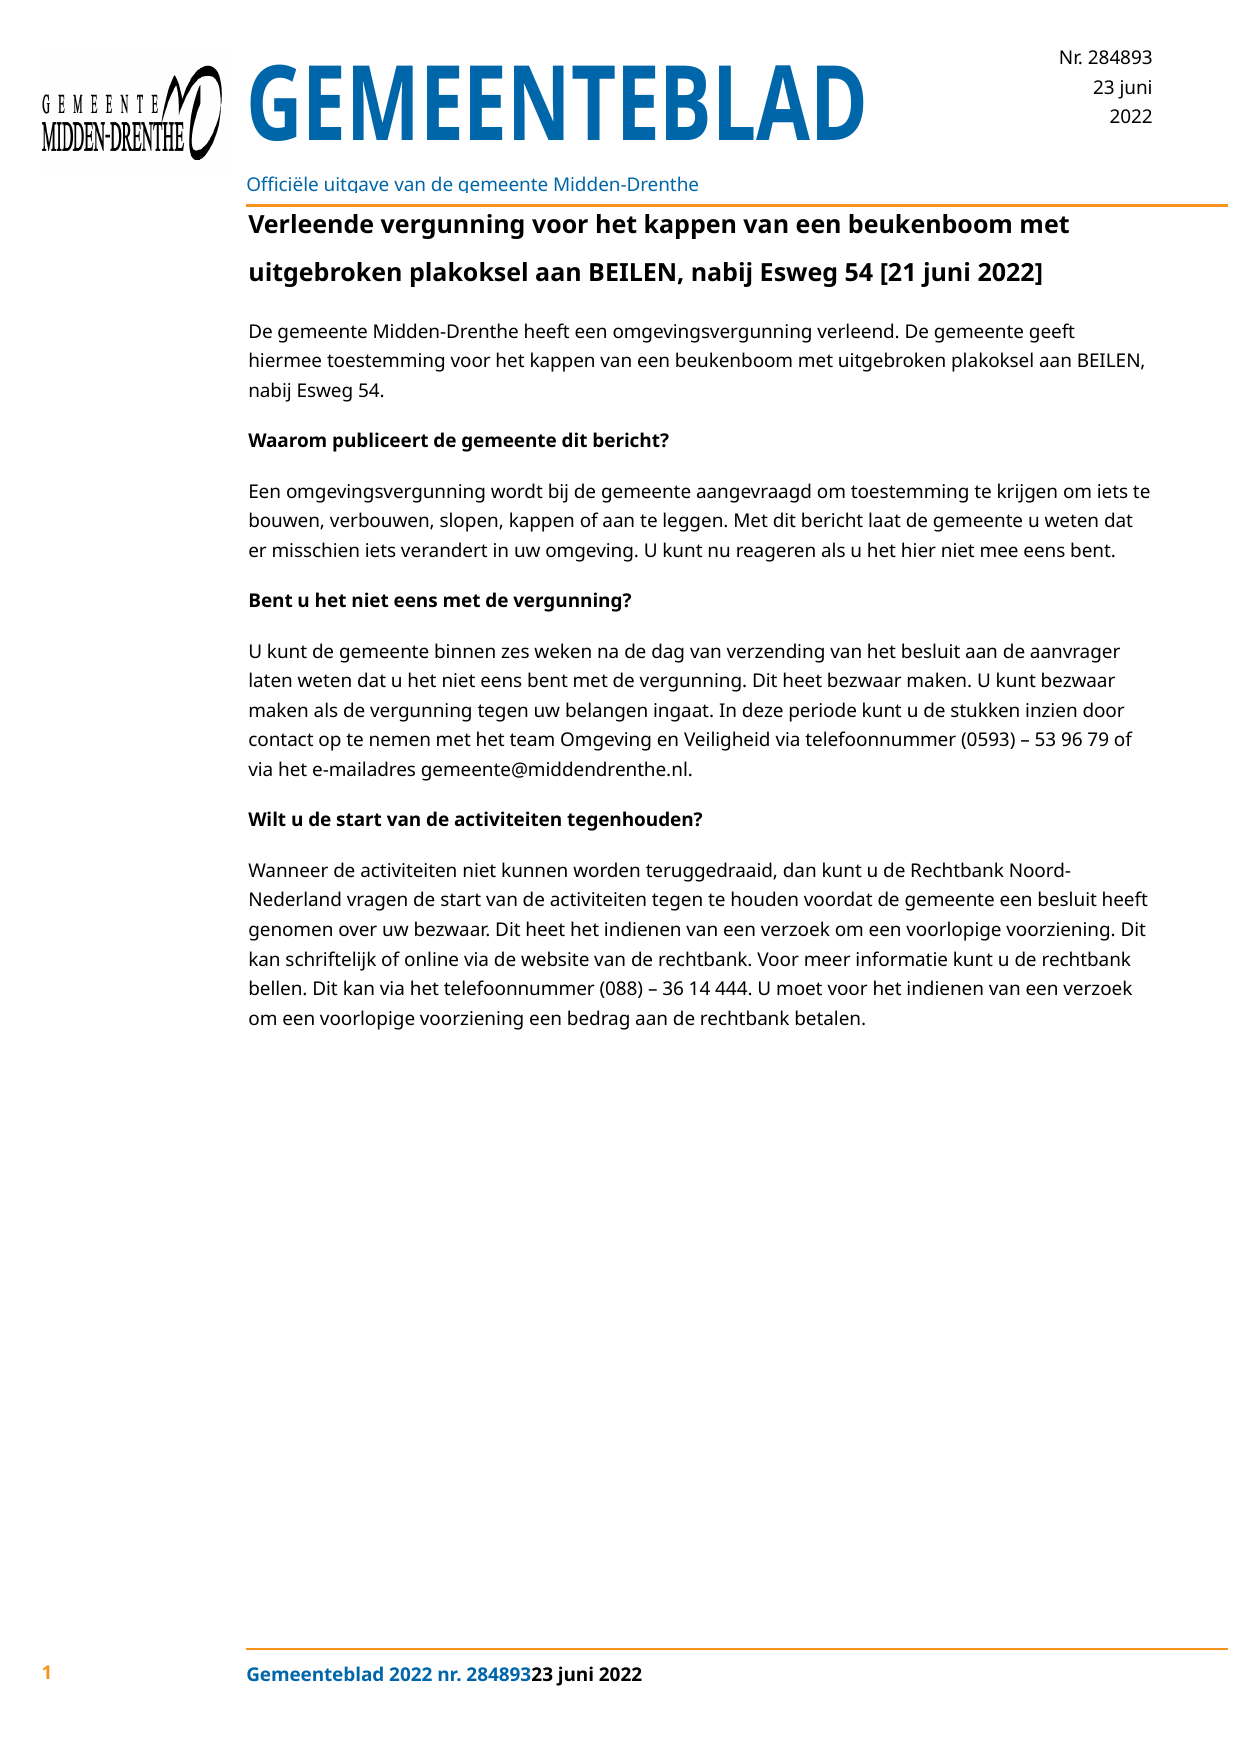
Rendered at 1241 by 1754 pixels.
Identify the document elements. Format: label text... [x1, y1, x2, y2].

text Verleende vergunning voor het kappen van een beukenboom met uitgebroken plakoksel aan BEILEN, nabij Esweg 54 [21 juni 2022] [248, 207, 1152, 288]
text U kunt de gemeente binnen zes weken na de dag van verzending van het besluit aan de aanvrager laten weten dat u het niet eens bent met de vergunning. Dit heet bezwaar maken. U kunt bezwaar maken als de vergunning tegen uw belangen ingaat. In deze periode kunt u de stukken inzien door contact op te nemen met het team Omgeving en Veiligheid via telefoonnummer (0593) – 53 96 79 of via het e-mailadres gemeente@middendrenthe.nl. [248, 638, 1152, 782]
text Wanneer de activiteiten niet kunnen worden teruggedraaid, dan kunt u de Rechtbank Noord-Nederland vragen de start van de activiteiten tegen te houden voordat de gemeente een besluit heeft genomen over uw bezwaar. Dit heet het indienen van een verzoek om een voorlopige voorziening. Dit kan schriftelijk of online via de website van de rechtbank. Voor meer informatie kunt u de rechtbank bellen. Dit kan via het telefoonnummer (088) – 36 14 444. U moet voor het indienen van een verzoek om een voorlopige voorziening een bedrag aan de rechtbank betalen. [248, 857, 1152, 1031]
text Een omgevingsvergunning wordt bij de gemeente aangevraagd om toestemming te krijgen om iets te bouwen, verbouwen, slopen, kappen of aan te leggen. Met dit bericht laat de gemeente u weten dat er misschien iets verandert in uw omgeving. U kunt nu reageren als u het hier niet mee eens bent. [248, 478, 1152, 563]
text De gemeente Midden-Drenthe heeft een omgevingsvergunning verleend. De gemeente geeft hiermee toestemming voor het kappen van een beukenboom met uitgebroken plakoksel aan BEILEN, nabij Esweg 54. [248, 318, 1152, 403]
text Waarom publiceert de gemeente dit bericht? [248, 427, 1152, 453]
text Bent u het niet eens met de vergunning? [248, 587, 1152, 613]
picture [41, 47, 231, 172]
text Wilt u de start van de activiteiten tegenhouden? [248, 807, 1152, 832]
